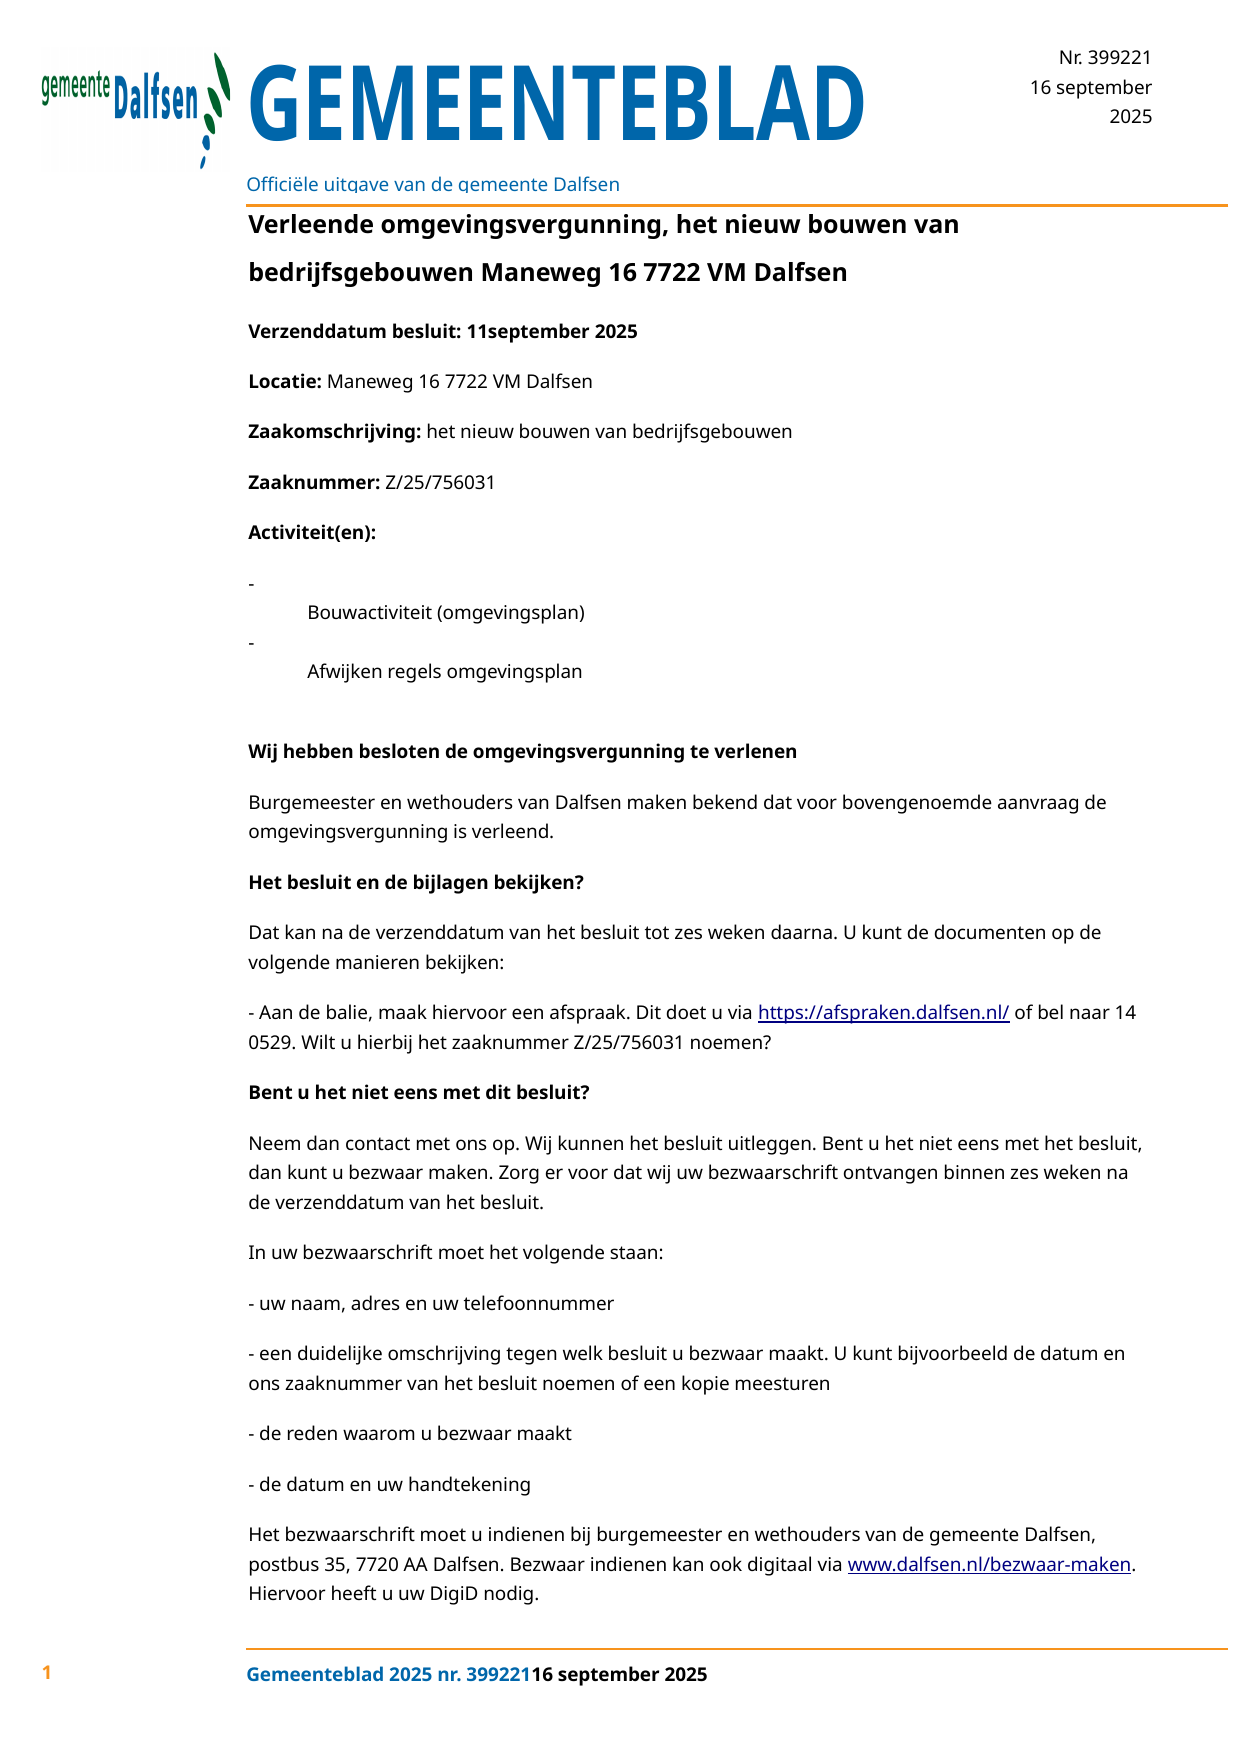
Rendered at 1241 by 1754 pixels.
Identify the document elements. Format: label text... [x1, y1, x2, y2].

text Locatie: Maneweg 16 7722 VM Dalfsen [248, 368, 1152, 394]
text Zaakomschrijving: het nieuw bouwen van bedrijfsgebouwen [248, 419, 1152, 444]
list Afwijken regels omgevingsplan [248, 659, 1152, 684]
text Verzenddatum besluit: 11september 2025 [248, 318, 1152, 344]
text - de reden waarom u bezwaar maakt [248, 1420, 1152, 1446]
text Dat kan na de verzenddatum van het besluit tot zes weken daarna. U kunt de documenten op de volgende manieren bekijken: [248, 919, 1152, 975]
picture [41, 47, 231, 172]
text Het bezwaarschrift moet u indienen bij burgemeester en wethouders van de gemeente Dalfsen, postbus 35, 7720 AA Dalfsen. Bezwaar indienen kan ook digitaal via www.dalfsen.nl/bezwaar-maken. Hiervoor heeft u uw DigiD nodig. [248, 1521, 1152, 1606]
text Burgemeester en wethouders van Dalfsen maken bekend dat voor bovengenoemde aanvraag de omgevingsvergunning is verleend. [248, 789, 1152, 844]
text Activiteit(en): [248, 519, 1152, 545]
text - uw naam, adres en uw telefoonnummer [248, 1290, 1152, 1316]
text In uw bezwaarschrift moet het volgende staan: [248, 1239, 1152, 1265]
text Wij hebben besloten de omgevingsvergunning te verlenen [248, 739, 1152, 764]
text - de datum en uw handtekening [248, 1471, 1152, 1497]
text Het besluit en de bijlagen bekijken? [248, 869, 1152, 895]
text Verleende omgevingsvergunning, het nieuw bouwen van bedrijfsgebouwen Maneweg 16 7722 VM Dalfsen [248, 207, 1152, 288]
text - Aan de balie, maak hiervoor een afspraak. Dit doet u via https://afspraken.dalfsen.nl/ of bel naar 14 0529. Wilt u hierbij het zaaknummer Z/25/756031 noemen? [248, 999, 1152, 1055]
text - een duidelijke omschrijving tegen welk besluit u bezwaar maakt. U kunt bijvoorbeeld de datum en ons zaaknummer van het besluit noemen of een kopie meesturen [248, 1340, 1152, 1396]
list Bouwactiviteit (omgevingsplan) [248, 599, 1152, 625]
text Zaaknummer: Z/25/756031 [248, 469, 1152, 495]
text Bent u het niet eens met dit besluit? [248, 1079, 1152, 1105]
text Neem dan contact met ons op. Wij kunnen het besluit uitleggen. Bent u het niet eens met het besluit, dan kunt u bezwaar maken. Zorg er voor dat wij uw bezwaarschrift ontvangen binnen zes weken na de verzenddatum van het besluit. [248, 1130, 1152, 1215]
